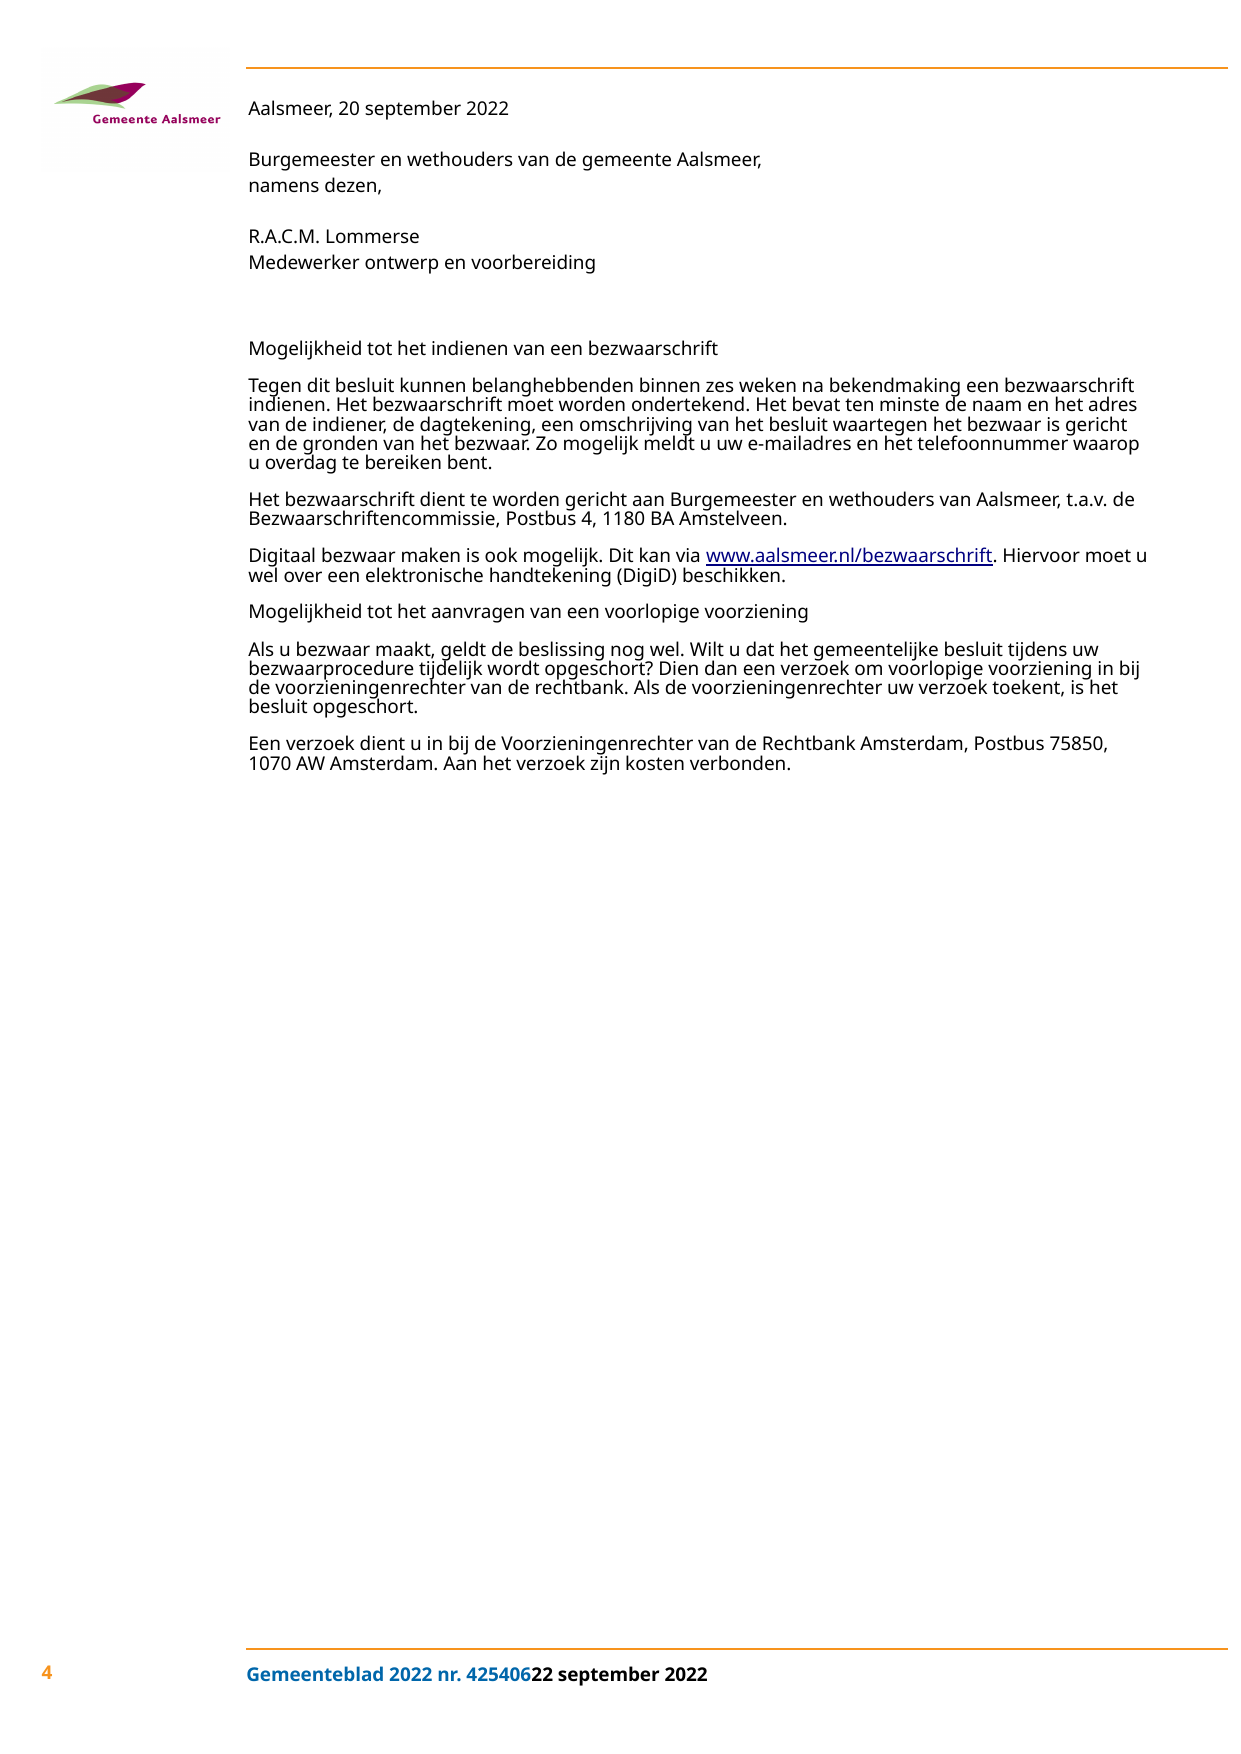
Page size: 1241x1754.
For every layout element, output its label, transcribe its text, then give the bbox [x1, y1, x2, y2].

text R.A.C.M. Lommerse [248, 223, 1152, 249]
text Een verzoek dient u in bij de Voorzieningenrechter van de Rechtbank Amsterdam, Postbus 75850, 1070 AW Amsterdam. Aan het verzoek zijn kosten verbonden. [248, 735, 1152, 774]
text namens dezen, [248, 172, 1152, 198]
text Burgemeester en wethouders van de gemeente Aalsmeer, [248, 146, 1152, 172]
picture [41, 47, 231, 172]
text Aalsmeer, 20 september 2022 [248, 95, 1152, 121]
text Medewerker ontwerp en voorbereiding [248, 249, 1152, 275]
text Digitaal bezwaar maken is ook mogelijk. Dit kan via www.aalsmeer.nl/bezwaarschrift. Hiervoor moet u wel over een elektronische handtekening (DigiD) beschikken. [248, 547, 1152, 586]
text Mogelijkheid tot het indienen van een bezwaarschrift [248, 340, 1152, 359]
text Mogelijkheid tot het aanvragen van een voorlopige voorziening [248, 603, 1152, 623]
text Als u bezwaar maakt, geldt de beslissing nog wel. Wilt u dat het gemeentelijke besluit tijdens uw bezwaarprocedure tijdelijk wordt opgeschort? Dien dan een verzoek om voorlopige voorziening in bij de voorzieningenrechter van de rechtbank. Als de voorzieningenrechter uw verzoek toekent, is het besluit opgeschort. [248, 641, 1152, 718]
text Het bezwaarschrift dient te worden gericht aan Burgemeester en wethouders van Aalsmeer, t.a.v. de Bezwaarschriftencommissie, Postbus 4, 1180 BA Amstelveen. [248, 491, 1152, 529]
text Tegen dit besluit kunnen belanghebbenden binnen zes weken na bekendmaking een bezwaarschrift indienen. Het bezwaarschrift moet worden ondertekend. Het bevat ten minste de naam en het adres van de indiener, de dagtekening, een omschrijving van het besluit waartegen het bezwaar is gericht en de gronden van het bezwaar. Zo mogelijk meldt u uw e-mailadres en het telefoonnummer waarop u overdag te bereiken bent. [248, 377, 1152, 473]
